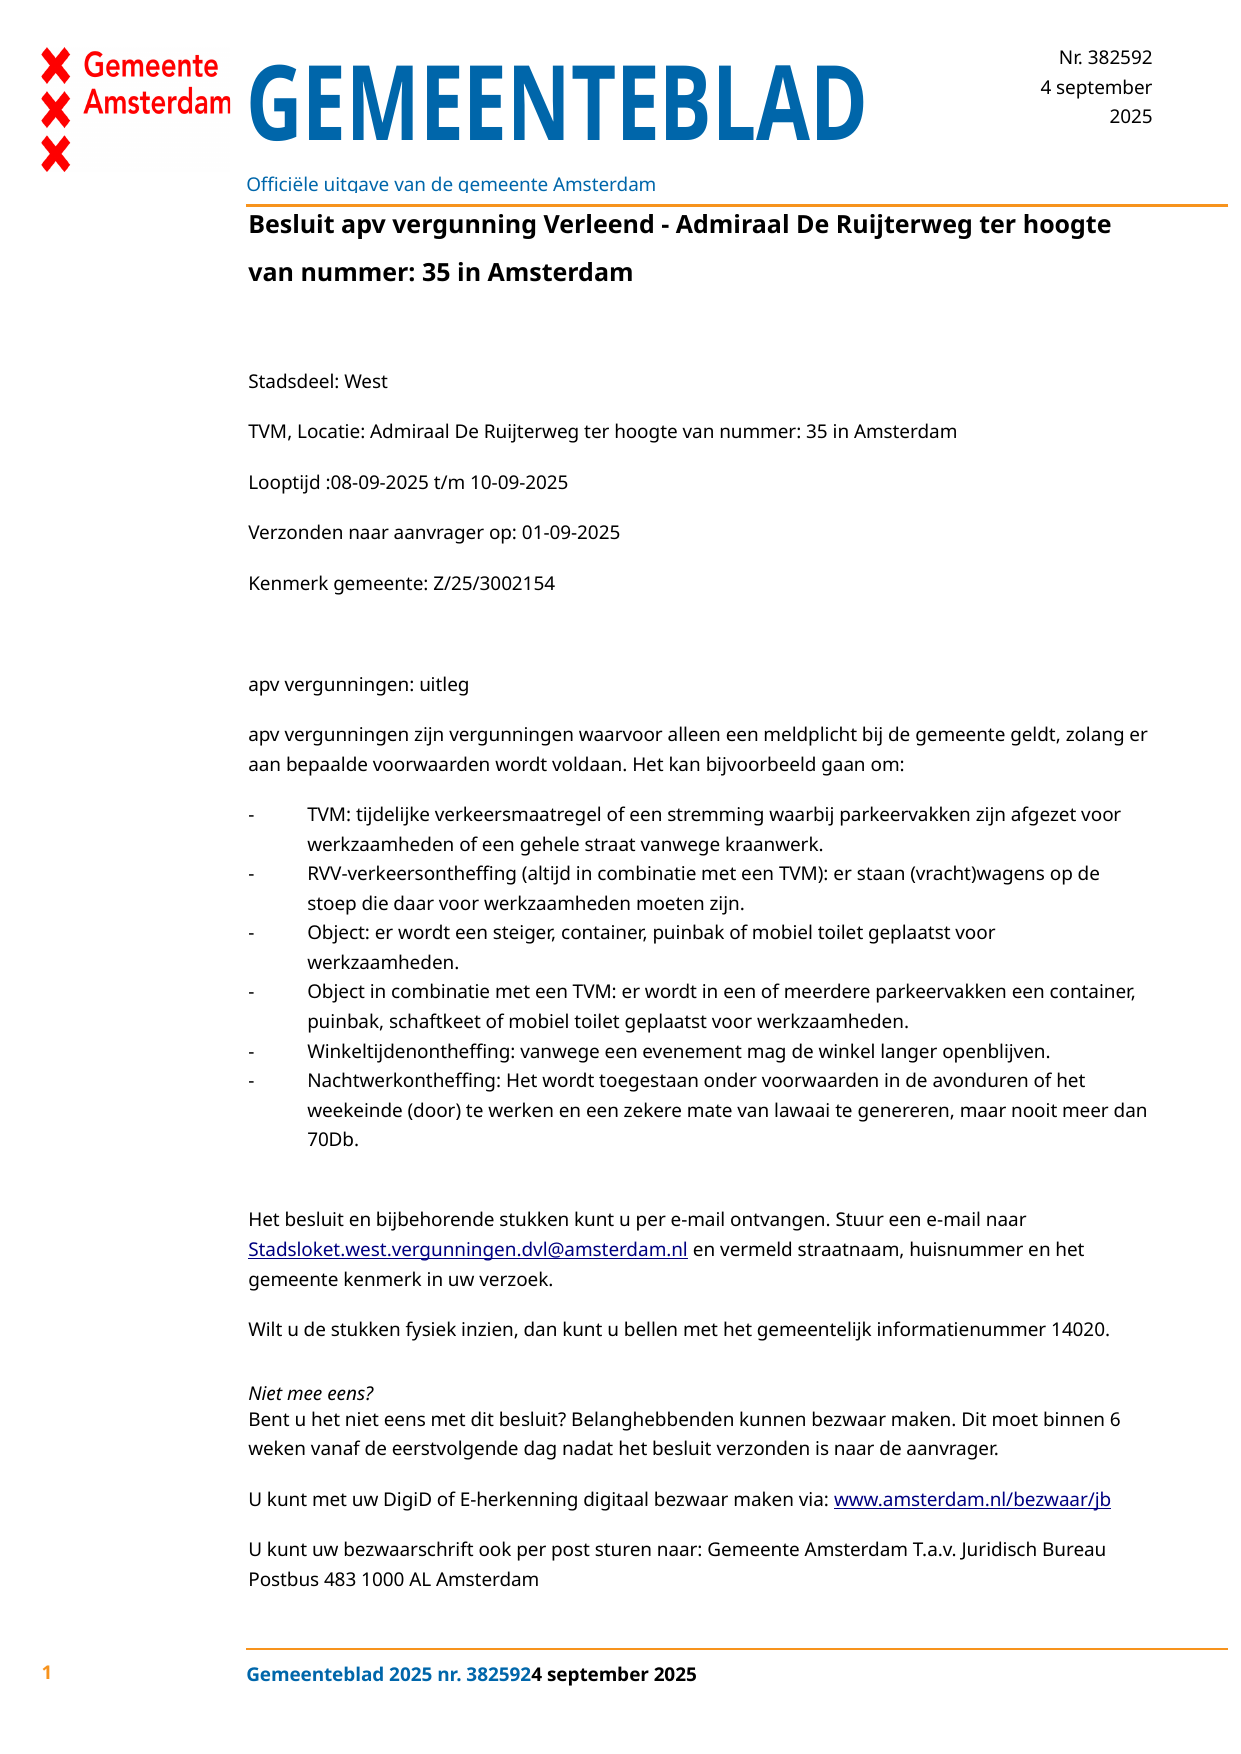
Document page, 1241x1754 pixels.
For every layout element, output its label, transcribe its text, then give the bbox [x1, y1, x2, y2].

picture [41, 47, 231, 172]
text U kunt met uw DigiD of E-herkenning digitaal bezwaar maken via: www.amsterdam.nl/bezwaar/jb [248, 1486, 1152, 1512]
text U kunt uw bezwaarschrift ook per post sturen naar: Gemeente Amsterdam T.a.v. Juridisch Bureau Postbus 483 1000 AL Amsterdam [248, 1536, 1152, 1592]
text Stadsdeel: West [248, 368, 1152, 394]
text TVM, Locatie: Admiraal De Ruijterweg ter hoogte van nummer: 35 in Amsterdam [248, 419, 1152, 444]
text Niet mee eens? [248, 1380, 1152, 1406]
text apv vergunningen: uitleg [248, 671, 1152, 697]
text Bent u het niet eens met dit besluit? Belanghebbenden kunnen bezwaar maken. Dit moet binnen 6 weken vanaf de eerstvolgende dag nadat het besluit verzonden is naar de aanvrager. [248, 1406, 1152, 1461]
list Object in combinatie met een TVM: er wordt in een of meerdere parkeervakken een container, puinbak, schaftkeet of mobiel toilet geplaatst voor werkzaamheden. [248, 979, 1152, 1034]
list Object: er wordt een steiger, container, puinbak of mobiel toilet geplaatst voor werkzaamheden. [248, 919, 1152, 975]
list RVV-verkeersontheffing (altijd in combinatie met een TVM): er staan (vracht)wagens op de stoep die daar voor werkzaamheden moeten zijn. [248, 860, 1152, 916]
text Looptijd :08-09-2025 t/m 10-09-2025 [248, 469, 1152, 495]
list Winkeltijdenontheffing: vanwege een evenement mag de winkel langer openblijven. [248, 1038, 1152, 1064]
list Nachtwerkontheffing: Het wordt toegestaan onder voorwaarden in de avonduren of het weekeinde (door) te werken en een zekere mate van lawaai te genereren, maar nooit meer dan 70Db. [248, 1067, 1152, 1152]
list TVM: tijdelijke verkeersmaatregel of een stremming waarbij parkeervakken zijn afgezet voor werkzaamheden of een gehele straat vanwege kraanwerk. [248, 801, 1152, 857]
text Wilt u de stukken fysiek inzien, dan kunt u bellen met het gemeentelijk informatienummer 14020. [248, 1316, 1152, 1342]
text apv vergunningen zijn vergunningen waarvoor alleen een meldplicht bij de gemeente geldt, zolang er aan bepaalde voorwaarden wordt voldaan. Het kan bijvoorbeeld gaan om: [248, 721, 1152, 777]
text Kenmerk gemeente: Z/25/3002154 [248, 570, 1152, 596]
text Besluit apv vergunning Verleend - Admiraal De Ruijterweg ter hoogte van nummer: 35 in Amsterdam [248, 207, 1152, 288]
text Het besluit en bijbehorende stukken kunt u per e-mail ontvangen. Stuur een e-mail naar Stadsloket.west.vergunningen.dvl@amsterdam.nl en vermeld straatnaam, huisnummer en het gemeente kenmerk in uw verzoek. [248, 1207, 1152, 1292]
text Verzonden naar aanvrager op: 01-09-2025 [248, 519, 1152, 545]
